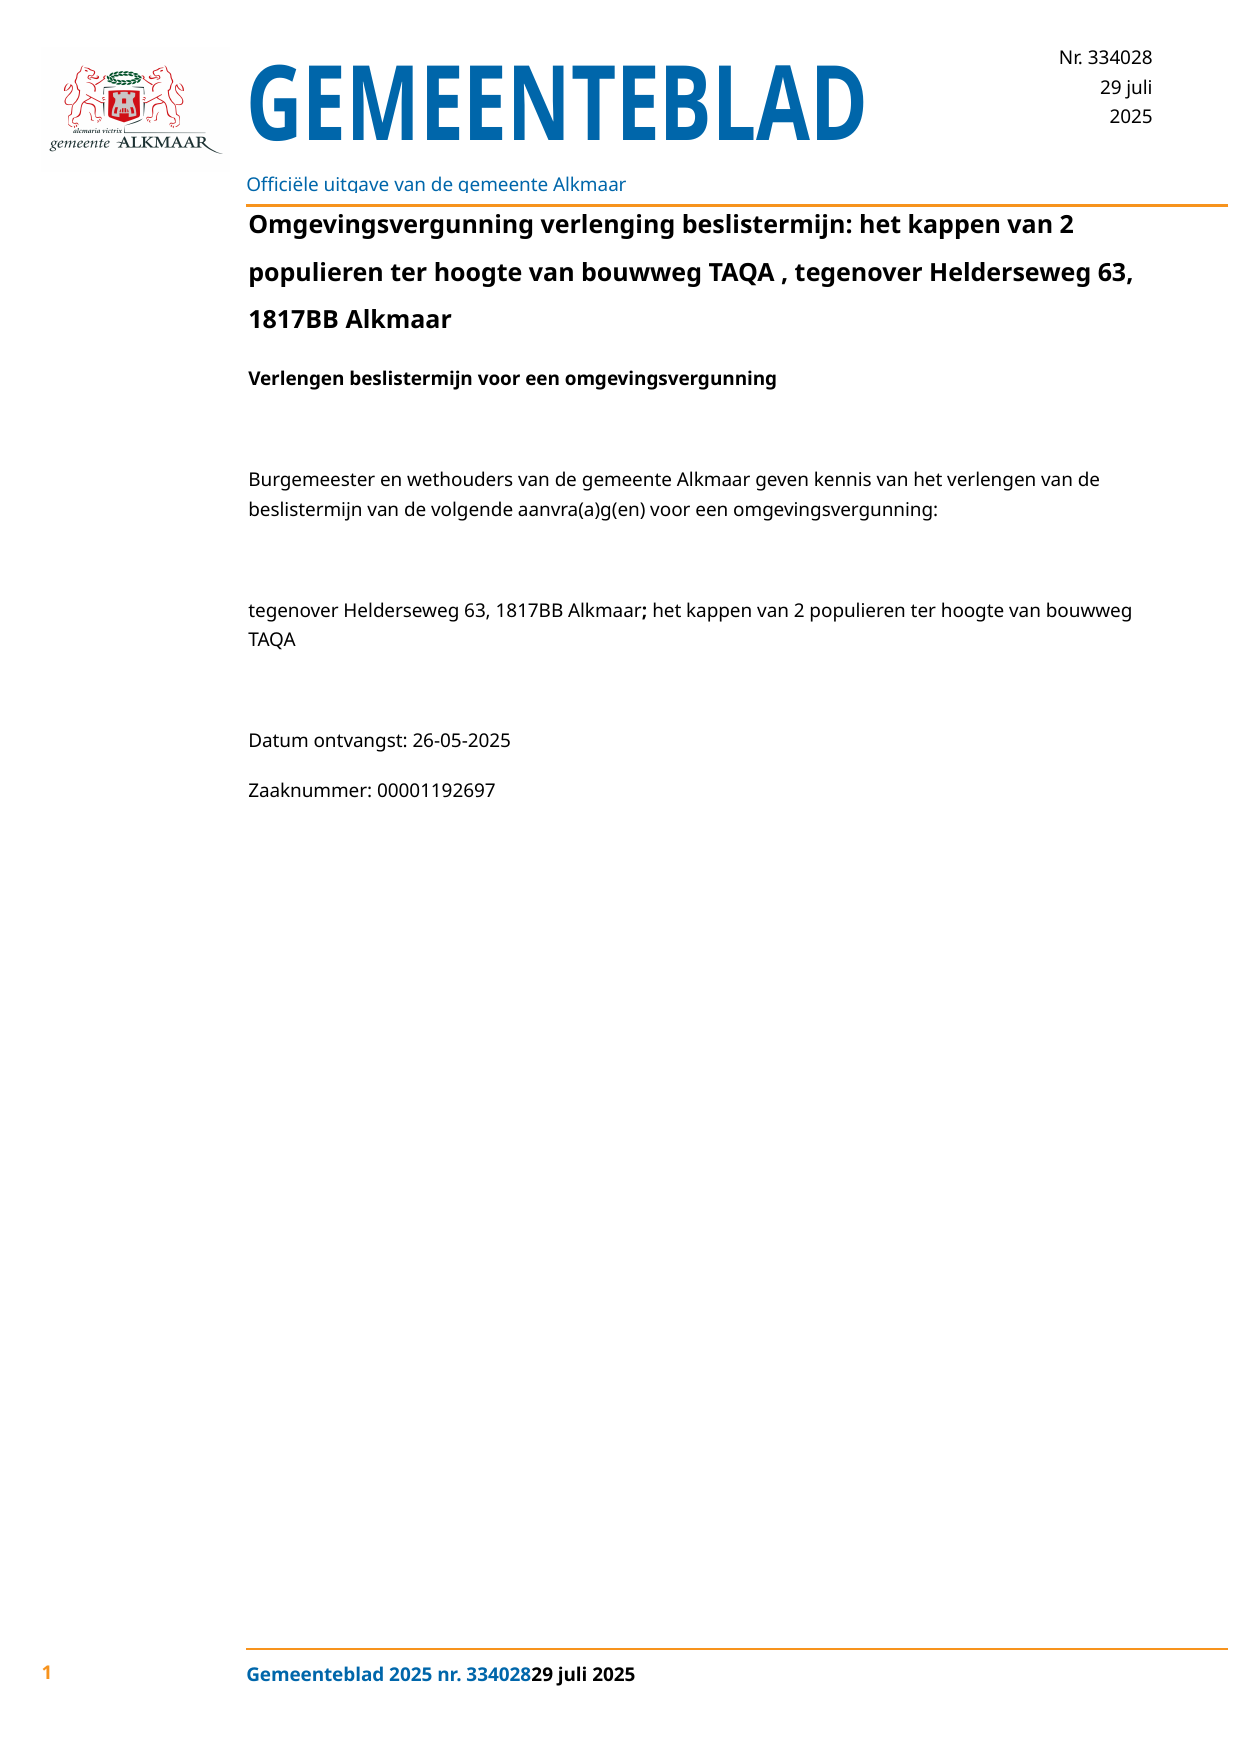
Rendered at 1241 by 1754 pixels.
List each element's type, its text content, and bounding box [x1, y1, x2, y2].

text Verlengen beslistermijn voor een omgevingsvergunning [248, 366, 1152, 391]
text tegenover Helderseweg 63, 1817BB Alkmaar; het kappen van 2 populieren ter hoogte van bouwweg TAQA [248, 597, 1152, 652]
text Omgevingsvergunning verlenging beslistermijn: het kappen van 2 populieren ter hoogte van bouwweg TAQA , tegenover Helderseweg 63, 1817BB Alkmaar [248, 207, 1152, 336]
text Zaaknummer: 00001192697 [248, 778, 1152, 803]
text Datum ontvangst: 26-05-2025 [248, 727, 1152, 753]
picture [41, 47, 231, 172]
text Burgemeester en wethouders van de gemeente Alkmaar geven kennis van het verlengen van de beslistermijn van de volgende aanvra(a)g(en) voor een omgevingsvergunning: [248, 466, 1152, 522]
